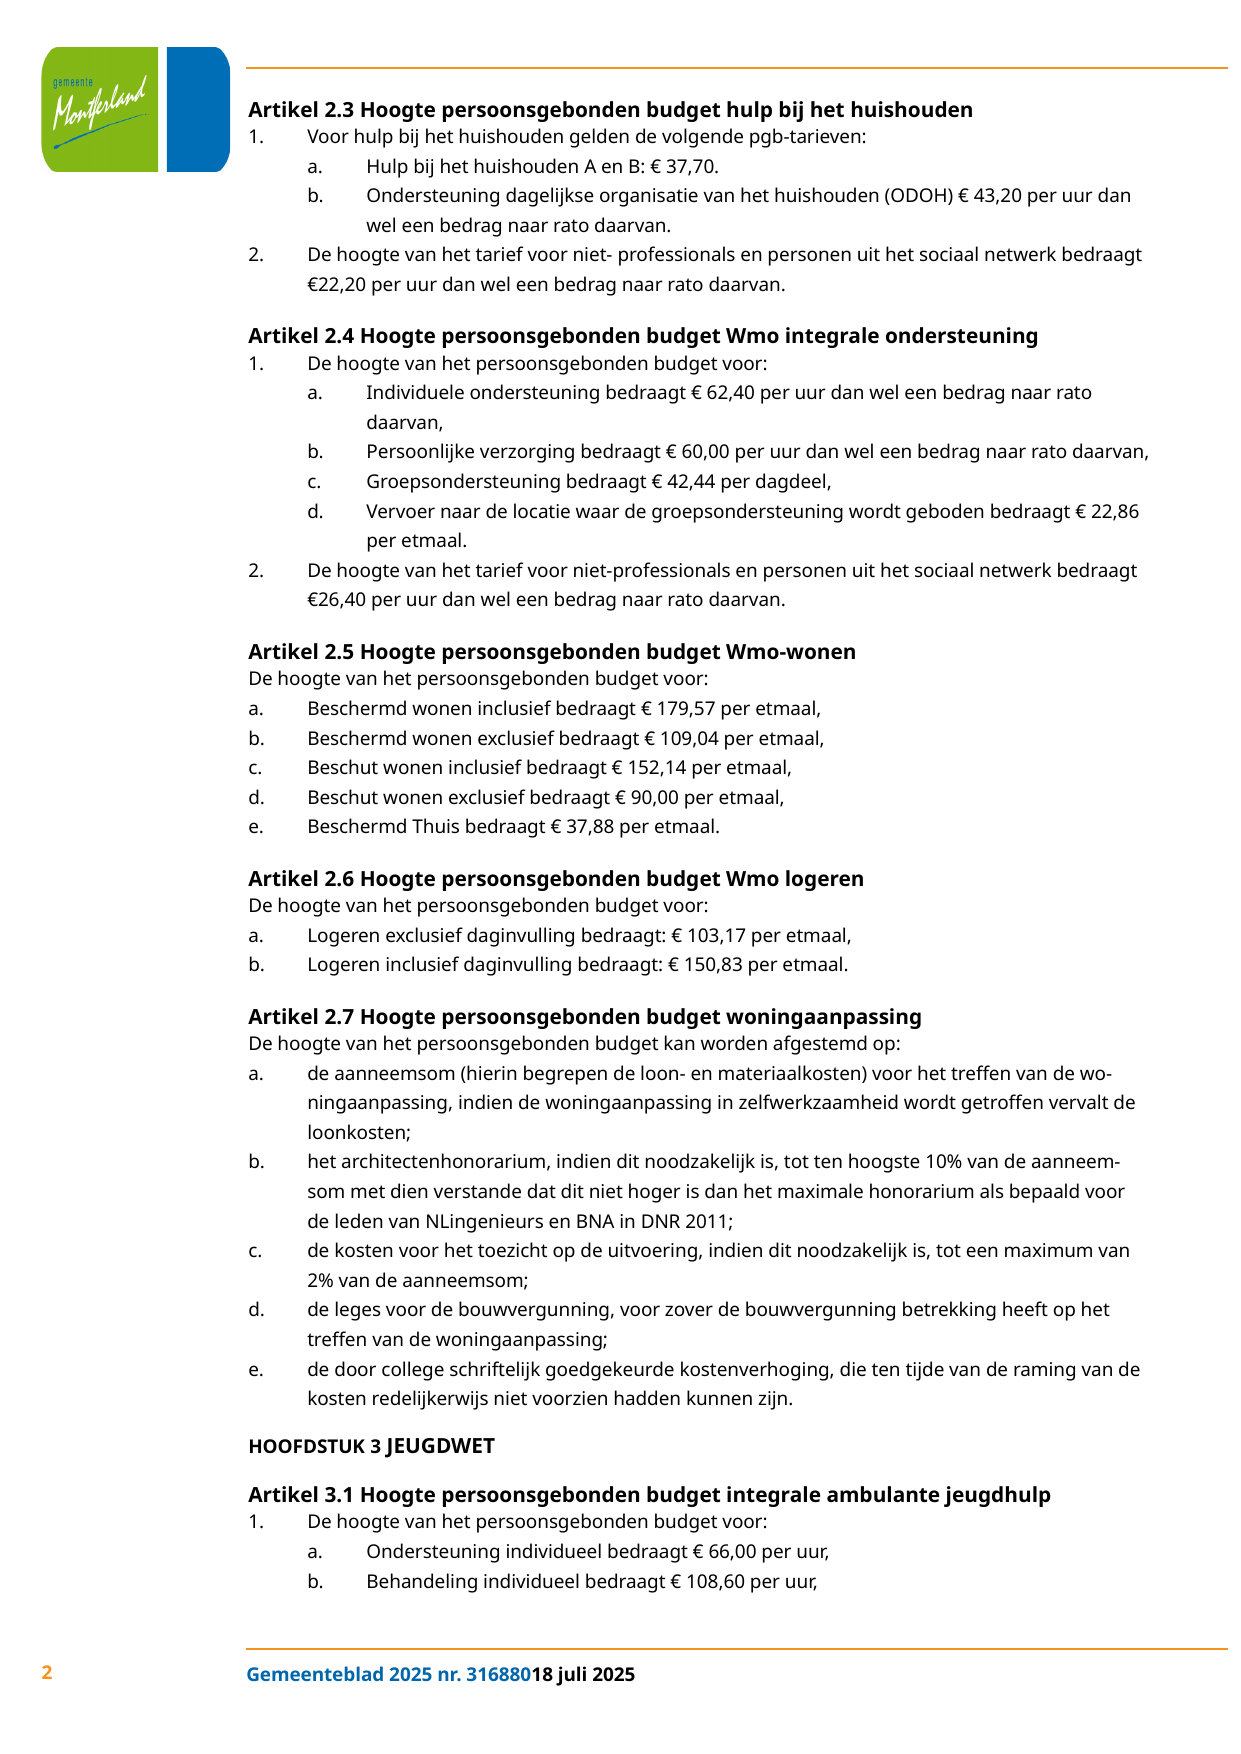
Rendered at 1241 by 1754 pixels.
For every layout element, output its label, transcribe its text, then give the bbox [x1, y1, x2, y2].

list Behandeling individueel bedraagt € 108,60 per uur, [307, 1568, 1152, 1593]
list De hoogte van het persoonsgebonden budget voor: [248, 350, 1152, 376]
list Vervoer naar de locatie waar de groepsondersteuning wordt geboden bedraagt € 22,86 per etmaal. [307, 498, 1152, 553]
list Logeren exclusief daginvulling bedraagt: € 103,17 per etmaal, [248, 922, 1152, 948]
picture [41, 47, 231, 172]
list Individuele ondersteuning bedraagt € 62,40 per uur dan wel een bedrag naar rato daarvan, [307, 379, 1152, 435]
list Ondersteuning dagelijkse organisatie van het huishouden (ODOH) € 43,20 per uur dan wel een bedrag naar rato daarvan. [307, 182, 1152, 238]
text Artikel 2.7 Hoogte persoonsgebonden budget woningaanpassing [248, 1002, 1152, 1030]
text Artikel 2.4 Hoogte persoonsgebonden budget Wmo integrale ondersteuning [248, 322, 1152, 350]
list Logeren inclusief daginvulling bedraagt: € 150,83 per etmaal. [248, 951, 1152, 977]
text Artikel 3.1 Hoogte persoonsgebonden budget integrale ambulante jeugdhulp [248, 1480, 1152, 1509]
list Groepsondersteuning bedraagt € 42,44 per dagdeel, [307, 468, 1152, 494]
text De hoogte van het persoonsgebonden budget kan worden afgestemd op: [248, 1030, 1152, 1056]
list de door college schriftelijk goedgekeurde kostenverhoging, die ten tijde van de raming van de kosten redelijkerwijs niet voorzien hadden kunnen zijn. [248, 1356, 1152, 1411]
list De hoogte van het persoonsgebonden budget voor: [248, 1509, 1152, 1534]
text Artikel 2.5 Hoogte persoonsgebonden budget Wmo-wonen [248, 637, 1152, 666]
list De hoogte van het tarief voor niet-professionals en personen uit het sociaal netwerk bedraagt €26,40 per uur dan wel een bedrag naar rato daarvan. [248, 557, 1152, 612]
list de leges voor de bouwvergunning, voor zover de bouwvergunning betrekking heeft op het treffen van de woningaanpassing; [248, 1297, 1152, 1352]
list Beschermd Thuis bedraagt € 37,88 per etmaal. [248, 813, 1152, 839]
text De hoogte van het persoonsgebonden budget voor: [248, 666, 1152, 691]
list De hoogte van het tarief voor niet- professionals en personen uit het sociaal netwerk bedraagt €22,20 per uur dan wel een bedrag naar rato daarvan. [248, 242, 1152, 297]
list Voor hulp bij het huishouden gelden de volgende pgb-tarieven: [248, 123, 1152, 149]
list Beschut wonen inclusief bedraagt € 152,14 per etmaal, [248, 754, 1152, 780]
list de kosten voor het toezicht op de uitvoering, indien dit noodzakelijk is, tot een maximum van 2% van de aanneemsom; [248, 1237, 1152, 1293]
list de aanneemsom (hierin begrepen de loon- en materiaalkosten) voor het treffen van de wo-ningaanpassing, indien de woningaanpassing in zelfwerkzaamheid wordt getroffen vervalt de loonkosten; [248, 1060, 1152, 1145]
list Hulp bij het huishouden A en B: € 37,70. [307, 153, 1152, 178]
list Beschermd wonen exclusief bedraagt € 109,04 per etmaal, [248, 725, 1152, 750]
list Beschut wonen exclusief bedraagt € 90,00 per etmaal, [248, 784, 1152, 809]
text HOOFDSTUK 3 JEUGDWET [248, 1431, 1152, 1459]
list Ondersteuning individueel bedraagt € 66,00 per uur, [307, 1538, 1152, 1564]
list het architectenhonorarium, indien dit noodzakelijk is, tot ten hoogste 10% van de aanneem-som met dien verstande dat dit niet hoger is dan het maximale honorarium als bepaald voor de leden van NLingenieurs en BNA in DNR 2011; [248, 1149, 1152, 1233]
text Artikel 2.6 Hoogte persoonsgebonden budget Wmo logeren [248, 864, 1152, 892]
list Beschermd wonen inclusief bedraagt € 179,57 per etmaal, [248, 695, 1152, 721]
text De hoogte van het persoonsgebonden budget voor: [248, 892, 1152, 918]
text Artikel 2.3 Hoogte persoonsgebonden budget hulp bij het huishouden [248, 95, 1152, 123]
list Persoonlijke verzorging bedraagt € 60,00 per uur dan wel een bedrag naar rato daarvan, [307, 439, 1152, 464]
